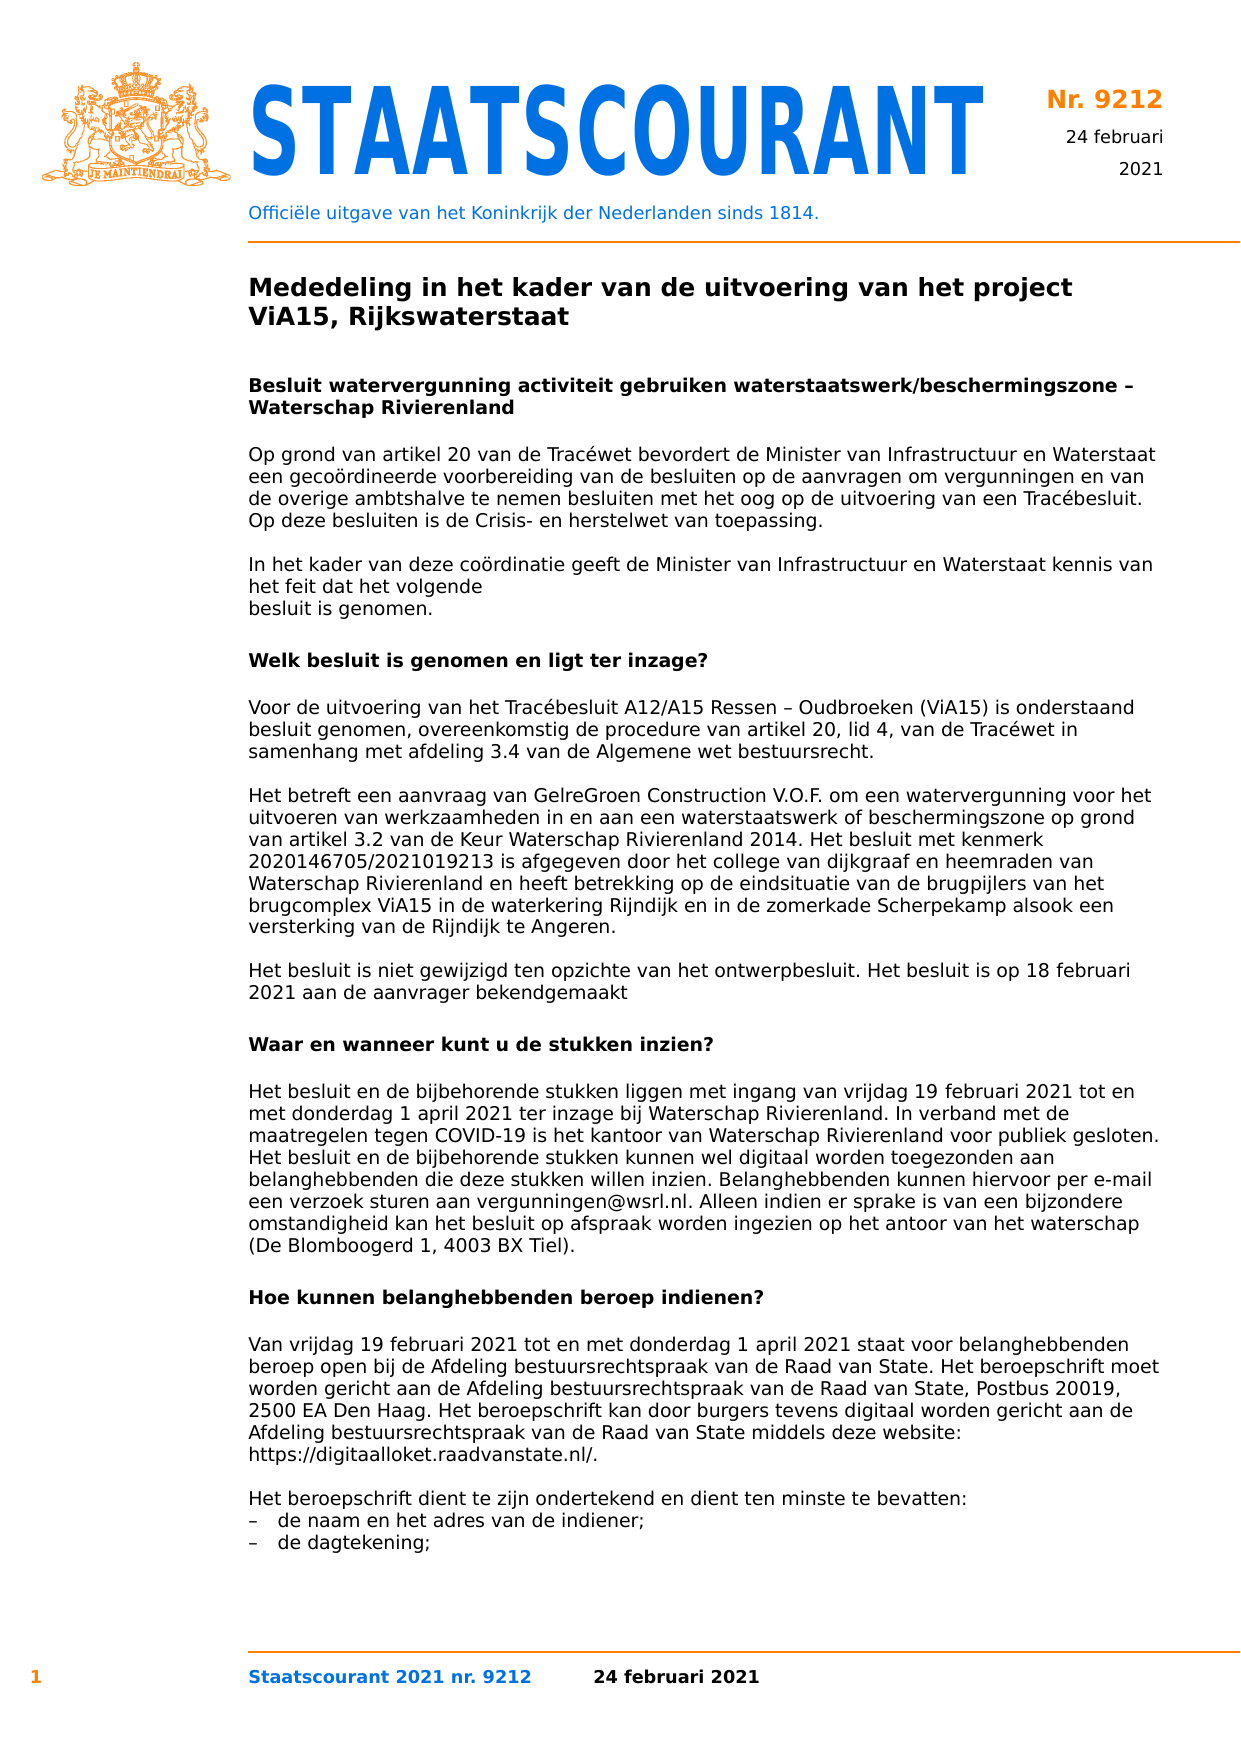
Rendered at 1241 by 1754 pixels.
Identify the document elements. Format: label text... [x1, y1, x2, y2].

table_cell Officiële uitgave van het Koninkrijk der Nederlanden sinds 1814. [248, 203, 1240, 241]
picture [41, 62, 231, 186]
subtitle Mededeling in het kader van de uitvoering van het project ViA15, Rijkswaterstaat [248, 273, 1163, 331]
text Op grond van artikel 20 van de Tracéwet bevordert de Minister van Infrastructuur en Waterstaat een gecoördineerde voorbereiding van de besluiten op de aanvragen om vergunningen en van de overige ambtshalve te nemen besluiten met het oog op de uitvoering van een Tracébesluit. Op deze besluiten is de Crisis- en herstelwet van toepassing. [248, 444, 1163, 532]
text Van vrijdag 19 februari 2021 tot en met donderdag 1 april 2021 staat voor belanghebbenden beroep open bij de Afdeling bestuurs­rechtspraak van de Raad van State. Het beroepschrift moet worden gericht aan de Afdeling bestuursrechtspraak van de Raad van State, Postbus 20019, 2500 EA Den Haag. Het beroepschrift kan door burgers tevens digitaal worden gericht aan de Afdeling bestuursrechtspraak van de Raad van State middels deze website: https://digitaalloket.raadvanstate.nl/. [248, 1334, 1163, 1466]
table_cell 24 februari [998, 121, 1240, 153]
subtitle Besluit watervergunning activiteit gebruiken waterstaatswerk/beschermingszone – Waterschap Rivierenland [248, 375, 1163, 419]
text Het betreft een aanvraag van GelreGroen Construction V.O.F. om een watervergunning voor het uitvoeren van werkzaamheden in en aan een waterstaatswerk of beschermingszone op grond van artikel 3.2 van de Keur Waterschap Rivierenland 2014. Het besluit met kenmerk 2020146705/2021019213 is afgegeven door het college van dijkgraaf en heemraden van Waterschap Rivierenland en heeft betrekking op de eindsituatie van de brugpijlers van het brugcomplex ViA15 in de waterkering Rijndijk en in de zomerkade Scherpekamp alsook een versterking van de Rijndijk te Angeren. [248, 784, 1163, 938]
text Voor de uitvoering van het Tracébesluit A12/A15 Ressen – Oudbroeken (ViA15) is onderstaand besluit genomen, overeenkomstig de procedure van artikel 20, lid 4, van de Tracéwet in samenhang met afdeling 3.4 van de Algemene wet bestuursrecht. [248, 697, 1163, 763]
text Het besluit en de bijbehorende stukken liggen met ingang van vrijdag 19 februari 2021 tot en met donderdag 1 april 2021 ter inzage bij Waterschap Rivierenland. In verband met de maatregelen tegen COVID-19 is het kantoor van Waterschap Rivierenland voor publiek gesloten. Het besluit en de bijbehorende stukken kunnen wel digitaal worden toegezonden aan belanghebbenden die deze stukken willen inzien. Belanghebbenden kunnen hiervoor per e-mail een verzoek sturen aan vergunningen@wsrl.nl. Alleen indien er sprake is van een bijzondere omstandigheid kan het besluit op afspraak worden ingezien op het antoor van het waterschap (De Blomboogerd 1, 4003 BX Tiel). [248, 1081, 1163, 1257]
text besluit is genomen. [248, 598, 1163, 620]
subtitle Welk besluit is genomen en ligt ter inzage? [248, 650, 1163, 672]
subtitle Waar en wanneer kunt u de stukken inzien? [248, 1034, 1163, 1056]
text Het beroepschrift dient te zijn ondertekend en dient ten minste te bevatten: [248, 1488, 1163, 1510]
table_header Nr. 9212 [998, 62, 1240, 121]
text – de dagtekening; [248, 1532, 1163, 1554]
table_header [25, 62, 248, 241]
text Het besluit is niet gewijzigd ten opzichte van het ontwerpbesluit. Het besluit is op 18 februari 2021 aan de aanvrager bekendgemaakt [248, 960, 1163, 1004]
table_cell 2021 [998, 153, 1240, 203]
text – de naam en het adres van de indiener; [248, 1510, 1163, 1532]
table_header STAATSCOURANT [248, 62, 998, 203]
subtitle Hoe kunnen belanghebbenden beroep indienen? [248, 1287, 1163, 1309]
text In het kader van deze coördinatie geeft de Minister van Infrastructuur en Waterstaat kennis van het feit dat het volgende [248, 554, 1163, 598]
